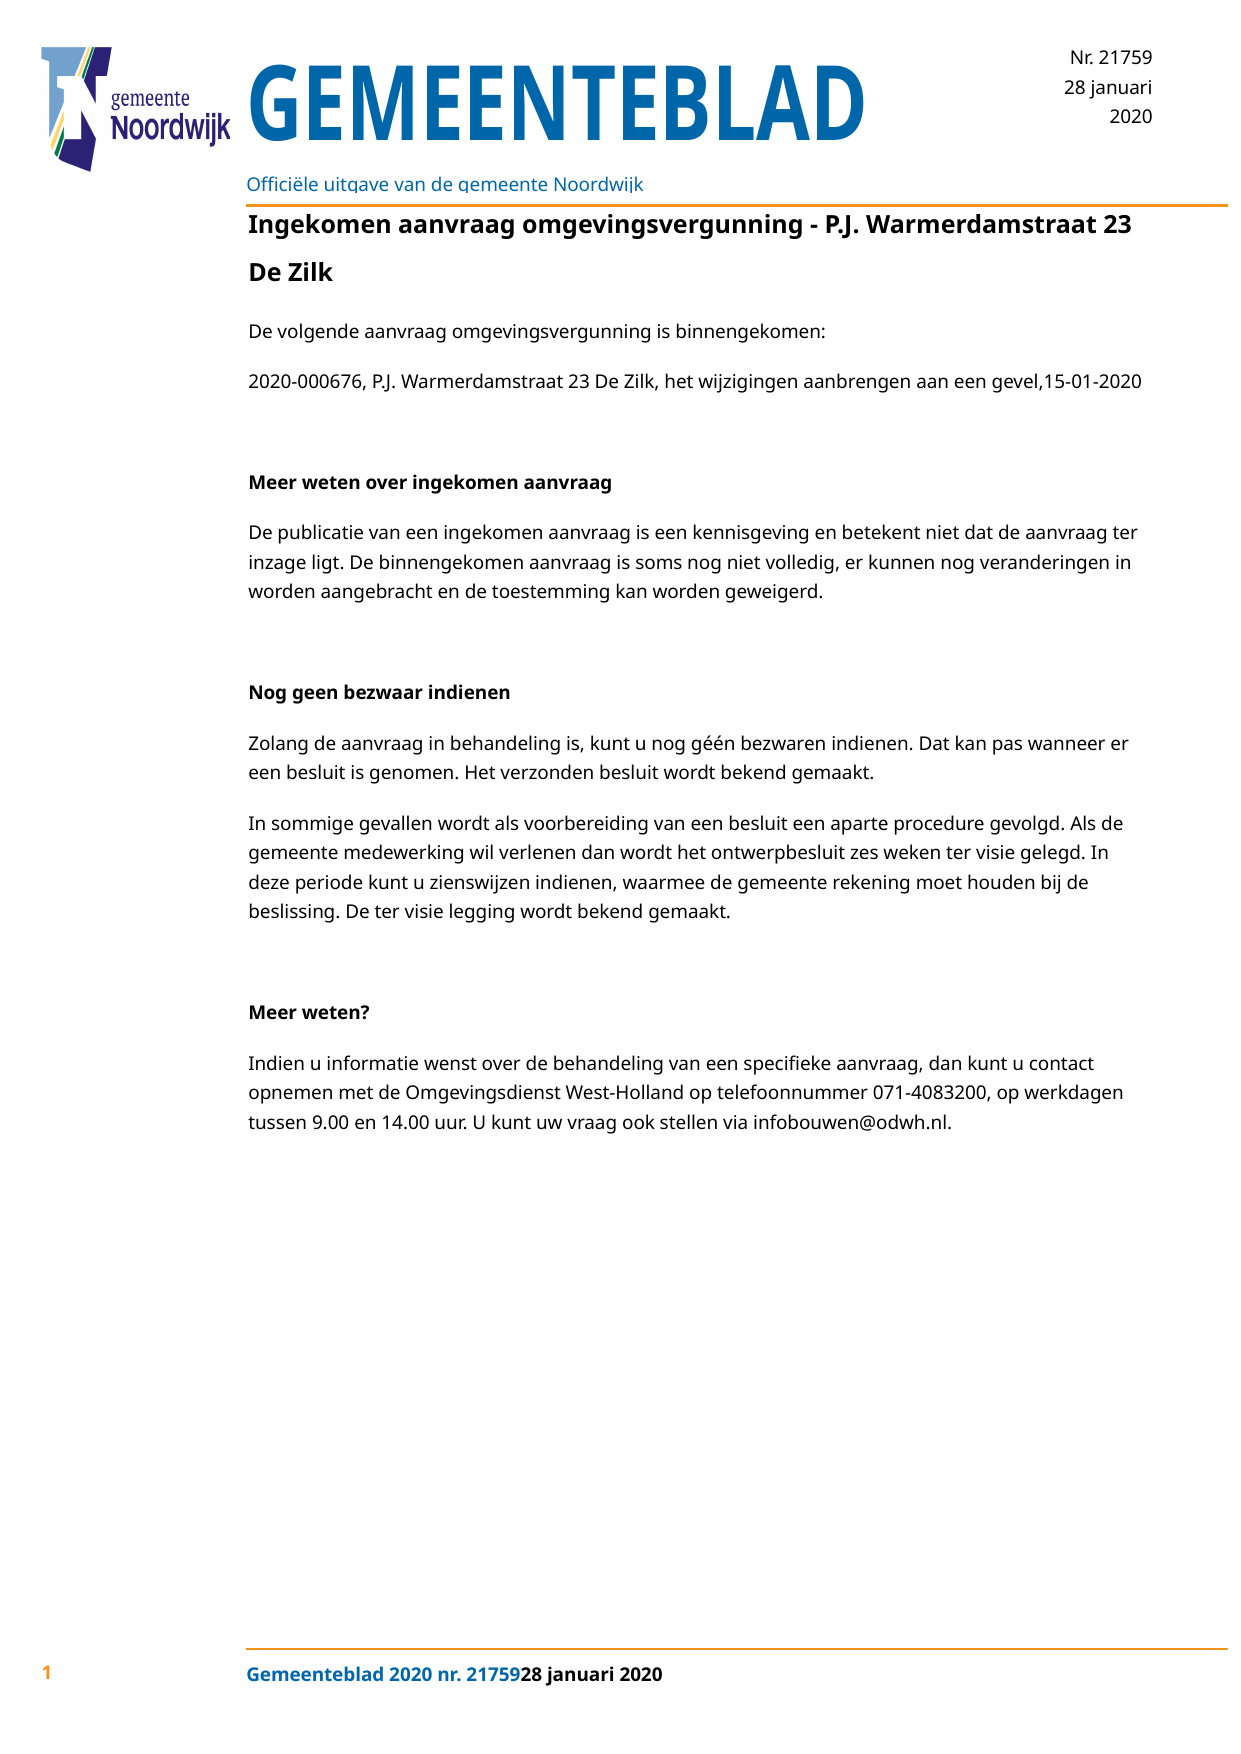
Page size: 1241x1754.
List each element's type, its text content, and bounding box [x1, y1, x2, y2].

picture [41, 47, 231, 172]
text Zolang de aanvraag in behandeling is, kunt u nog géén bezwaren indienen. Dat kan pas wanneer er een besluit is genomen. Het verzonden besluit wordt bekend gemaakt. [248, 730, 1152, 785]
text Meer weten over ingekomen aanvraag [248, 469, 1152, 495]
text De volgende aanvraag omgevingsvergunning is binnengekomen: [248, 318, 1152, 344]
text 2020-000676, P.J. Warmerdamstraat 23 De Zilk, het wijzigingen aanbrengen aan een gevel,15-01-2020 [248, 368, 1152, 394]
text De publicatie van een ingekomen aanvraag is een kennisgeving en betekent niet dat de aanvraag ter inzage ligt. De binnengekomen aanvraag is soms nog niet volledig, er kunnen nog veranderingen in worden aangebracht en de toestemming kan worden geweigerd. [248, 519, 1152, 604]
text Ingekomen aanvraag omgevingsvergunning - P.J. Warmerdamstraat 23 De Zilk [248, 207, 1152, 288]
text Indien u informatie wenst over de behandeling van een specifieke aanvraag, dan kunt u contact opnemen met de Omgevingsdienst West-Holland op telefoonnummer 071-4083200, op werkdagen tussen 9.00 en 14.00 uur. U kunt uw vraag ook stellen via infobouwen@odwh.nl. [248, 1050, 1152, 1135]
text Meer weten? [248, 999, 1152, 1025]
text Nog geen bezwaar indienen [248, 679, 1152, 705]
text In sommige gevallen wordt als voorbereiding van een besluit een aparte procedure gevolgd. Als de gemeente medewerking wil verlenen dan wordt het ontwerpbesluit zes weken ter visie gelegd. In deze periode kunt u zienswijzen indienen, waarmee de gemeente rekening moet houden bij de beslissing. De ter visie legging wordt bekend gemaakt. [248, 810, 1152, 924]
